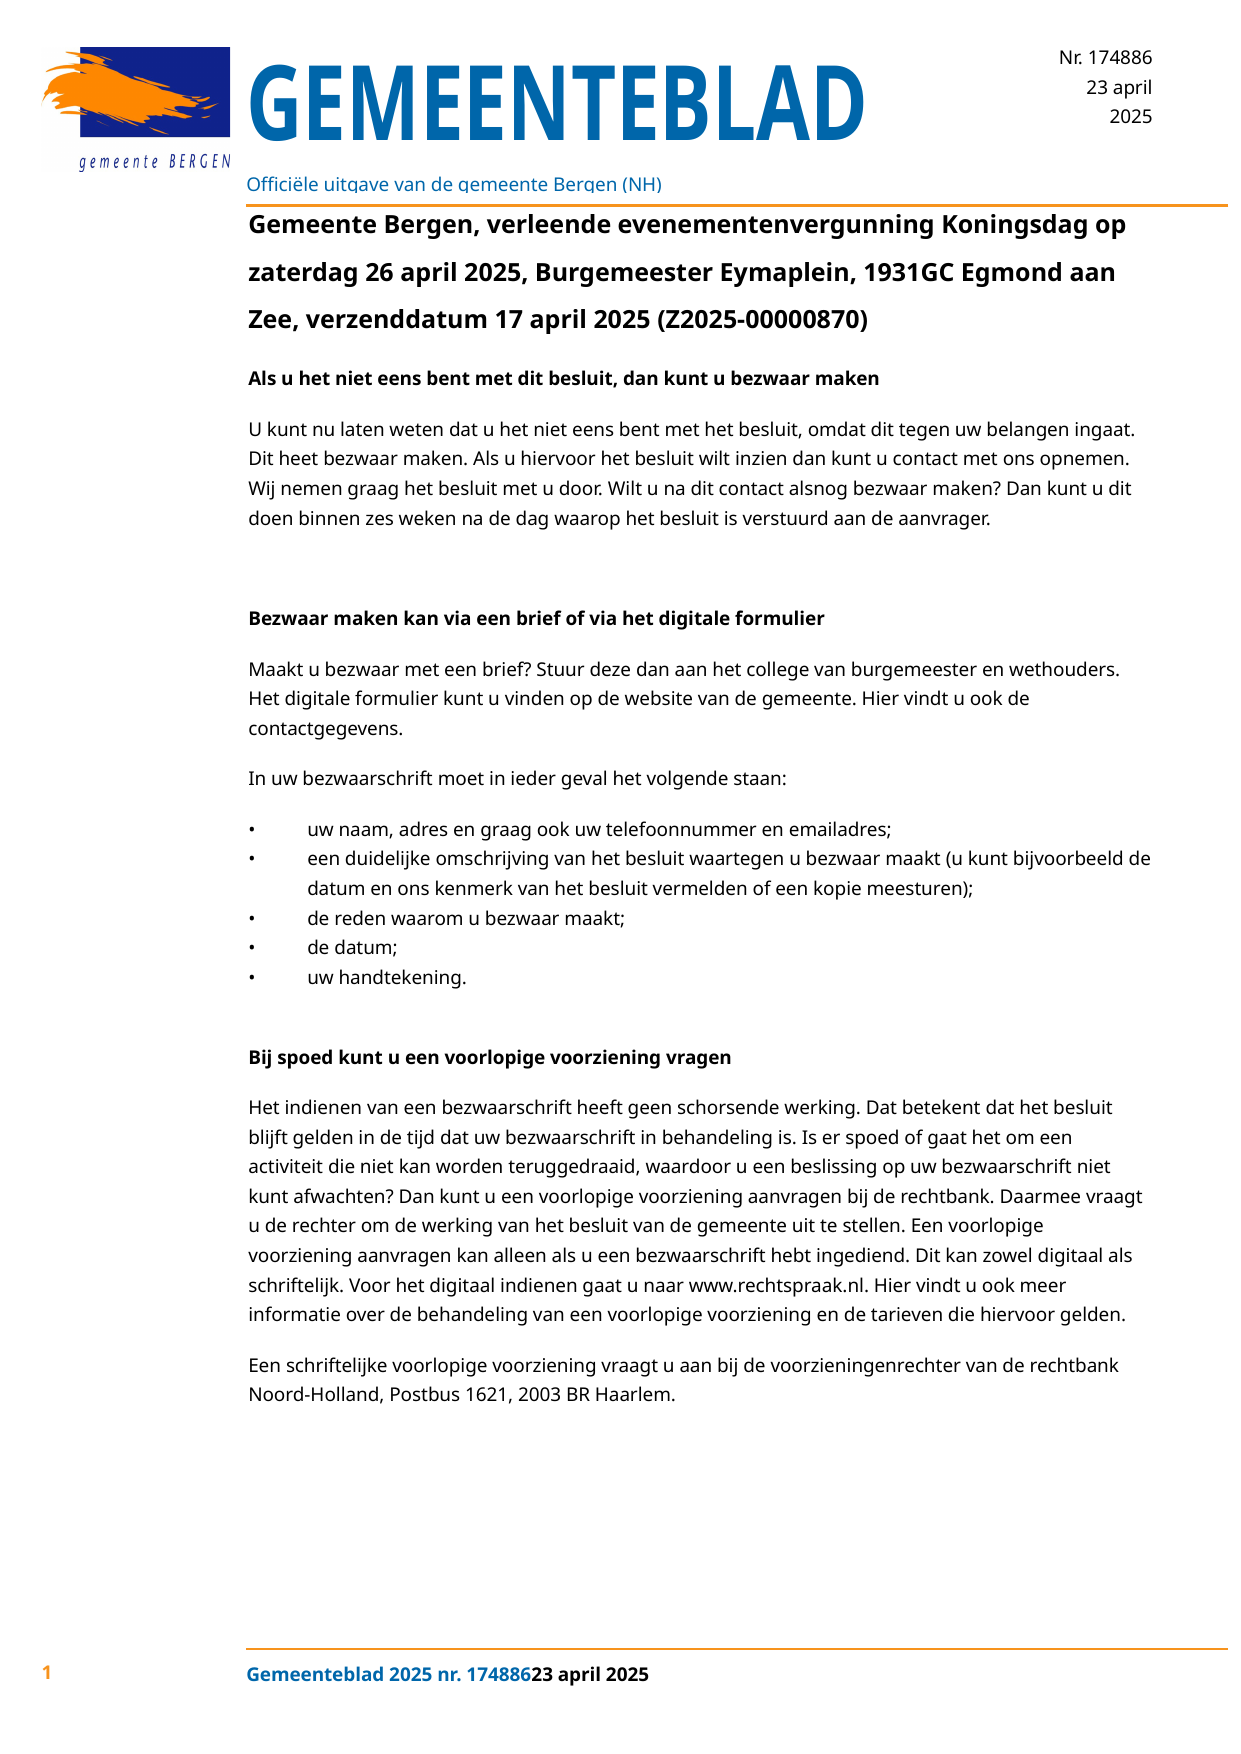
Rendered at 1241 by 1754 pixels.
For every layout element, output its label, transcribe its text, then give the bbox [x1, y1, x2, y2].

list de datum; [248, 934, 1152, 960]
list een duidelijke omschrijving van het besluit waartegen u bezwaar maakt (u kunt bijvoorbeeld de datum en ons kenmerk van het besluit vermelden of een kopie meesturen); [248, 846, 1152, 901]
list de reden waarom u bezwaar maakt; [248, 905, 1152, 930]
text Het indienen van een bezwaarschrift heeft geen schorsende werking. Dat betekent dat het besluit blijft gelden in de tijd dat uw bezwaarschrift in behandeling is. Is er spoed of gaat het om een activiteit die niet kan worden teruggedraaid, waardoor u een beslissing op uw bezwaarschrift niet kunt afwachten? Dan kunt u een voorlopige voorziening aanvragen bij de rechtbank. Daarmee vraagt u de rechter om de werking van het besluit van de gemeente uit te stellen. Een voorlopige voorziening aanvragen kan alleen als u een bezwaarschrift hebt ingediend. Dit kan zowel digitaal als schriftelijk. Voor het digitaal indienen gaat u naar www.rechtspraak.nl. Hier vindt u ook meer informatie over de behandeling van een voorlopige voorziening en de tarieven die hiervoor gelden. [248, 1094, 1152, 1327]
list uw naam, adres en graag ook uw telefoonnummer en emailadres; [248, 816, 1152, 842]
text Bezwaar maken kan via een brief of via het digitale formulier [248, 606, 1152, 631]
text In uw bezwaarschrift moet in ieder geval het volgende staan: [248, 766, 1152, 791]
text Gemeente Bergen, verleende evenementenvergunning Koningsdag op zaterdag 26 april 2025, Burgemeester Eymaplein, 1931GC Egmond aan Zee, verzenddatum 17 april 2025 (Z2025-00000870) [248, 207, 1152, 336]
picture [41, 47, 231, 172]
text U kunt nu laten weten dat u het niet eens bent met het besluit, omdat dit tegen uw belangen ingaat. Dit heet bezwaar maken. Als u hiervoor het besluit wilt inzien dan kunt u contact met ons opnemen. Wij nemen graag het besluit met u door. Wilt u na dit contact alsnog bezwaar maken? Dan kunt u dit doen binnen zes weken na de dag waarop het besluit is verstuurd aan de aanvrager. [248, 416, 1152, 530]
text Bij spoed kunt u een voorlopige voorziening vragen [248, 1044, 1152, 1069]
text Maakt u bezwaar met een brief? Stuur deze dan aan het college van burgemeester en wethouders. Het digitale formulier kunt u vinden op de website van de gemeente. Hier vindt u ook de contactgegevens. [248, 656, 1152, 741]
text Als u het niet eens bent met dit besluit, dan kunt u bezwaar maken [248, 366, 1152, 391]
text Een schriftelijke voorlopige voorziening vraagt u aan bij de voorzieningenrechter van de rechtbank Noord-Holland, Postbus 1621, 2003 BR Haarlem. [248, 1352, 1152, 1407]
list uw handtekening. [248, 964, 1152, 989]
